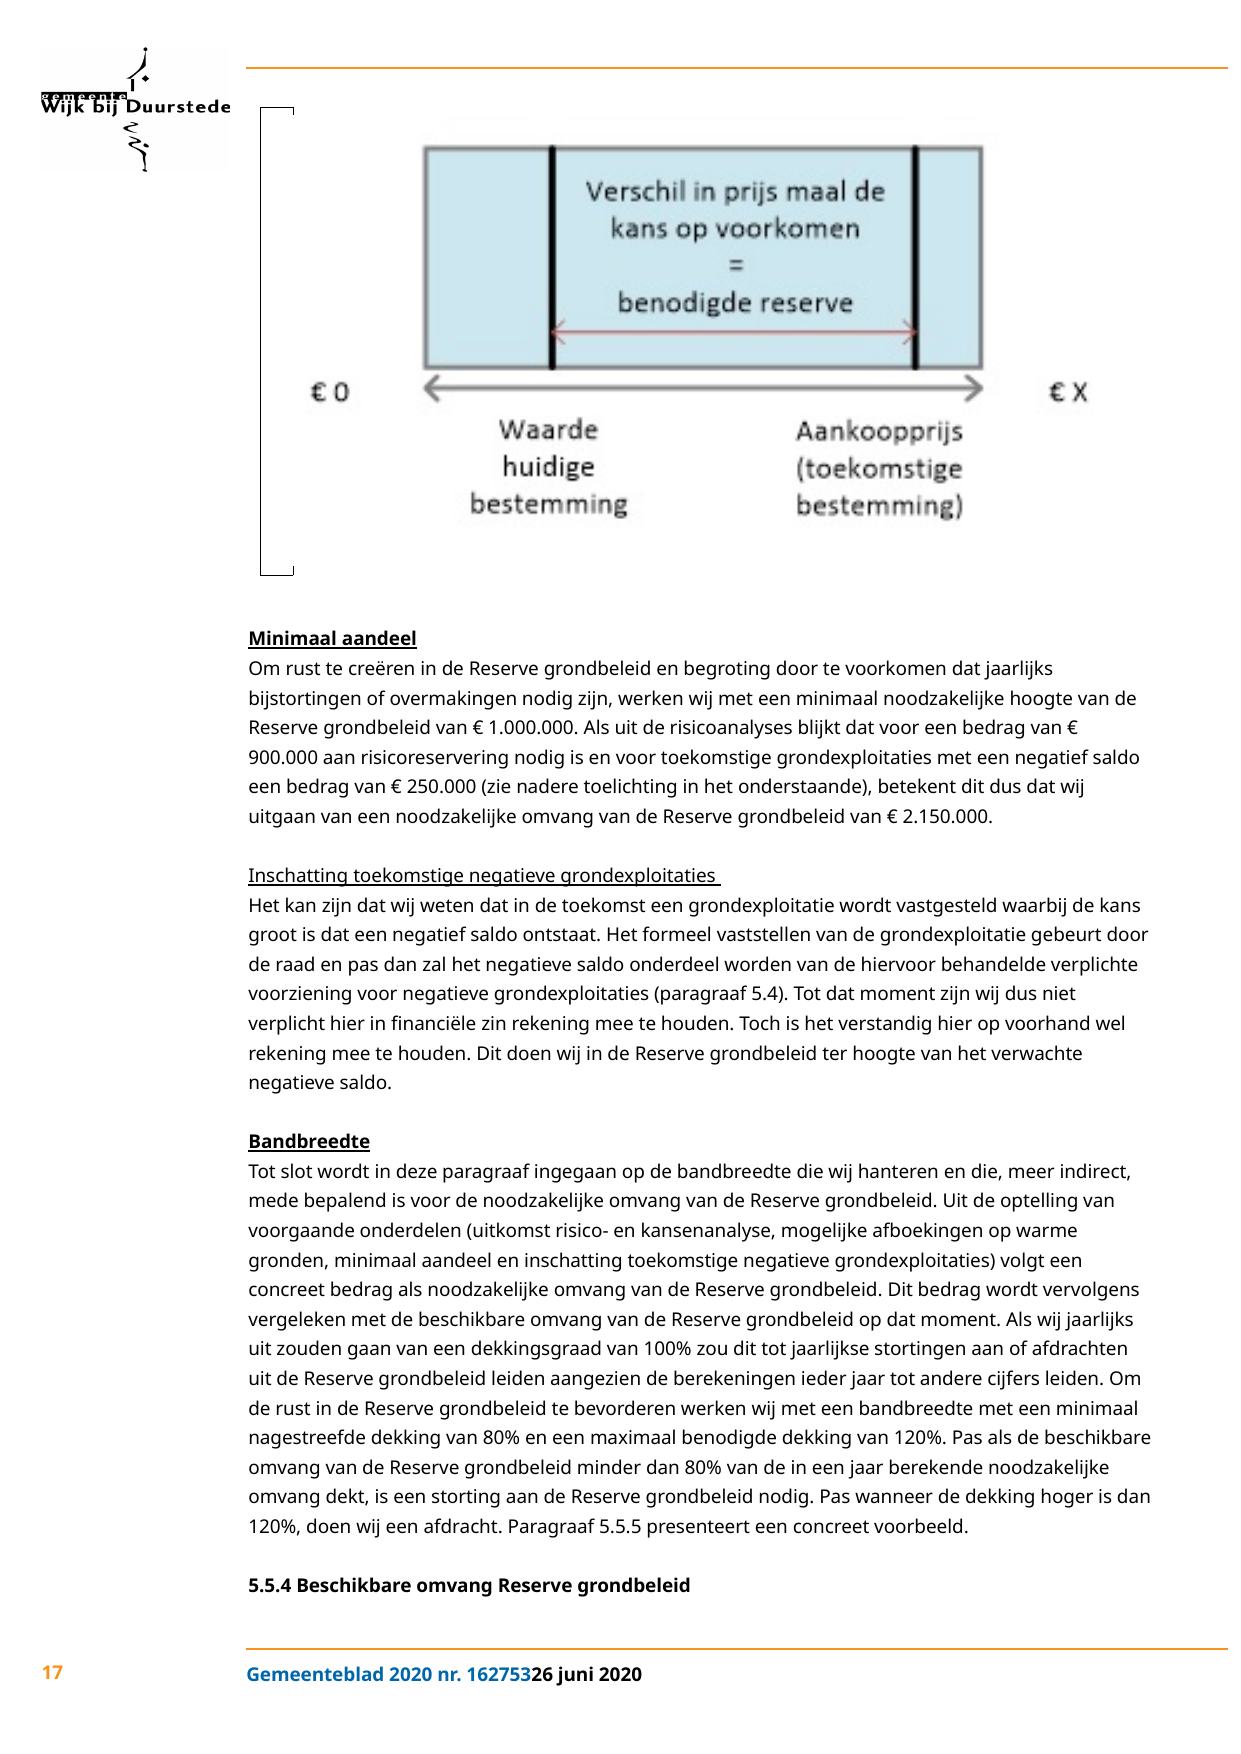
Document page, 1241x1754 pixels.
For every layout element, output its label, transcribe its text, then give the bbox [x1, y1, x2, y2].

picture [41, 47, 231, 172]
text Minimaal aandeel [248, 626, 1152, 651]
text Om rust te creëren in de Reserve grondbeleid en begroting door te voorkomen dat jaarlijks bijstortingen of overmakingen nodig zijn, werken wij met een minimaal noodzakelijke hoogte van de Reserve grondbeleid van € 1.000.000. Als uit de risicoanalyses blijkt dat voor een bedrag van € 900.000 aan risicoreservering nodig is en voor toekomstige grondexploitaties met een negatief saldo een bedrag van € 250.000 (zie nadere toelichting in het onderstaande), betekent dit dus dat wij uitgaan van een noodzakelijke omvang van de Reserve grondbeleid van € 2.150.000. [248, 655, 1152, 829]
text Tot slot wordt in deze paragraaf ingegaan op de bandbreedte die wij hanteren en die, meer indirect, mede bepalend is voor de noodzakelijke omvang van de Reserve grondbeleid. Uit de optelling van voorgaande onderdelen (uitkomst risico- en kansenanalyse, mogelijke afboekingen op warme gronden, minimaal aandeel en inschatting toekomstige negatieve grondexploitaties) volgt een concreet bedrag als noodzakelijke omvang van de Reserve grondbeleid. Dit bedrag wordt vervolgens vergeleken met de beschikbare omvang van de Reserve grondbeleid op dat moment. Als wij jaarlijks uit zouden gaan van een dekkingsgraad van 100% zou dit tot jaarlijkse stortingen aan of afdrachten uit de Reserve grondbeleid leiden aangezien de berekeningen ieder jaar tot andere cijfers leiden. Om de rust in de Reserve grondbeleid te bevorderen werken wij met een bandbreedte met een minimaal nagestreefde dekking van 80% en een maximaal benodigde dekking van 120%. Pas als de beschikbare omvang van de Reserve grondbeleid minder dan 80% van de in een jaar berekende noodzakelijke omvang dekt, is een storting aan de Reserve grondbeleid nodig. Pas wanneer de dekking hoger is dan 120%, doen wij een afdracht. Paragraaf 5.5.5 presenteert een concreet voorbeeld. [248, 1158, 1152, 1539]
picture [268, 115, 1155, 566]
text Het kan zijn dat wij weten dat in de toekomst een grondexploitatie wordt vastgesteld waarbij de kans groot is dat een negatief saldo ontstaat. Het formeel vaststellen van de grondexploitatie gebeurt door de raad en pas dan zal het negatieve saldo onderdeel worden van de hiervoor behandelde verplichte voorziening voor negatieve grondexploitaties (paragraaf 5.4). Tot dat moment zijn wij dus niet verplicht hier in financiële zin rekening mee te houden. Toch is het verstandig hier op voorhand wel rekening mee te houden. Dit doen wij in de Reserve grondbeleid ter hoogte van het verwachte negatieve saldo. [248, 892, 1152, 1095]
text Bandbreedte [248, 1128, 1152, 1154]
text 5.5.4 Beschikbare omvang Reserve grondbeleid [248, 1572, 1152, 1598]
text Inschatting toekomstige negatieve grondexploitaties [248, 862, 1152, 888]
